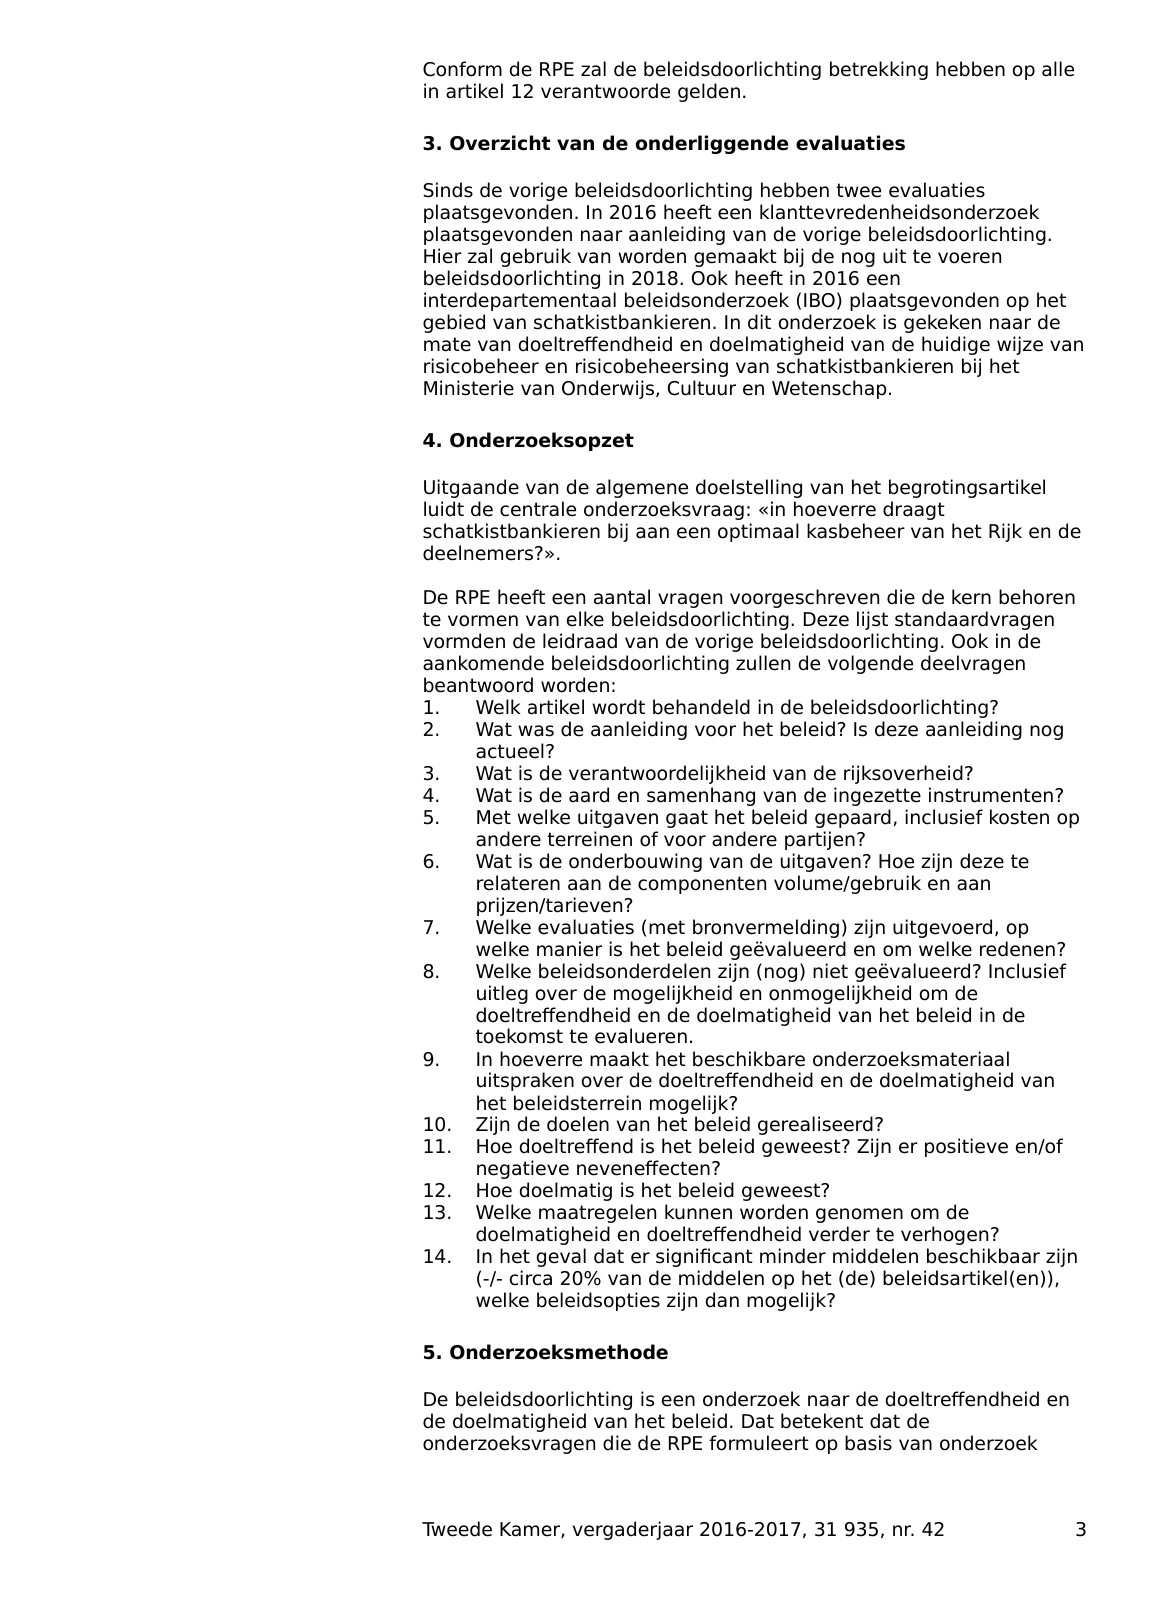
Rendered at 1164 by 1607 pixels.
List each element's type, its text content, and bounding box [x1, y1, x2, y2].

text 2. Wat was de aanleiding voor het beleid? Is deze aanleiding nog actueel? [422, 719, 1087, 763]
text 5. Met welke uitgaven gaat het beleid gepaard, inclusief kosten op andere terreinen of voor andere partijen? [422, 807, 1087, 851]
text 9. In hoeverre maakt het beschikbare onderzoeksmateriaal uitspraken over de doeltreffendheid en de doelmatigheid van het beleidsterrein mogelijk? [422, 1048, 1087, 1114]
text 6. Wat is de onderbouwing van de uitgaven? Hoe zijn deze te relateren aan de componenten volume/gebruik en aan prijzen/tarieven? [422, 851, 1087, 917]
text 10. Zijn de doelen van het beleid gerealiseerd? [422, 1114, 1087, 1136]
text 13. Welke maatregelen kunnen worden genomen om de doelmatigheid en doeltreffendheid verder te verhogen? [422, 1202, 1087, 1246]
text 12. Hoe doelmatig is het beleid geweest? [422, 1180, 1087, 1202]
text 14. In het geval dat er significant minder middelen beschikbaar zijn (-/- circa 20% van de middelen op het (de) beleidsartikel(en)), welke beleidsopties zijn dan mogelijk? [422, 1246, 1087, 1312]
text Conform de RPE zal de beleidsdoorlichting betrekking hebben op alle in artikel 12 verantwoorde gelden. [422, 59, 1087, 103]
text 3. Wat is de verantwoordelijkheid van de rijksoverheid? [422, 763, 1087, 785]
text 8. Welke beleidsonderdelen zijn (nog) niet geëvalueerd? Inclusief uitleg over de mogelijkheid en onmogelijkheid om de doeltreffendheid en de doelmatigheid van het beleid in de toekomst te evalueren. [422, 961, 1087, 1048]
text 1. Welk artikel wordt behandeld in de beleidsdoorlichting? [422, 697, 1087, 719]
subtitle 3. Overzicht van de onderliggende evaluaties [422, 133, 1087, 155]
text 11. Hoe doeltreffend is het beleid geweest? Zijn er positieve en/of negatieve neveneffecten? [422, 1136, 1087, 1180]
subtitle 4. Onderzoeksopzet [422, 430, 1087, 452]
text De beleidsdoorlichting is een onderzoek naar de doeltreffendheid en de doelmatigheid van het beleid. Dat betekent dat de onderzoeksvragen die de RPE formuleert op basis van onderzoek [422, 1389, 1087, 1455]
subtitle 5. Onderzoeksmethode [422, 1342, 1087, 1364]
text Uitgaande van de algemene doelstelling van het begrotingsartikel luidt de centrale onderzoeksvraag: «in hoeverre draagt schatkistbankieren bij aan een optimaal kasbeheer van het Rijk en de deelnemers?». [422, 477, 1087, 565]
text De RPE heeft een aantal vragen voorgeschreven die de kern behoren te vormen van elke beleidsdoorlichting. Deze lijst standaardvragen vormden de leidraad van de vorige beleidsdoorlichting. Ook in de aankomende beleidsdoorlichting zullen de volgende deelvragen beantwoord worden: [422, 587, 1087, 697]
text 4. Wat is de aard en samenhang van de ingezette instrumenten? [422, 785, 1087, 807]
text 7. Welke evaluaties (met bronvermelding) zijn uitgevoerd, op welke manier is het beleid geëvalueerd en om welke redenen? [422, 917, 1087, 961]
text Sinds de vorige beleidsdoorlichting hebben twee evaluaties plaatsgevonden. In 2016 heeft een klanttevredenheidsonderzoek plaatsgevonden naar aanleiding van de vorige beleidsdoorlichting. Hier zal gebruik van worden gemaakt bij de nog uit te voeren beleidsdoorlichting in 2018. Ook heeft in 2016 een interdepartementaal beleidsonderzoek (IBO) plaatsgevonden op het gebied van schatkistbankieren. In dit onderzoek is gekeken naar de mate van doeltreffendheid en doelmatigheid van de huidige wijze van risicobeheer en risicobeheersing van schatkistbankieren bij het Ministerie van Onderwijs, Cultuur en Wetenschap. [422, 180, 1087, 400]
